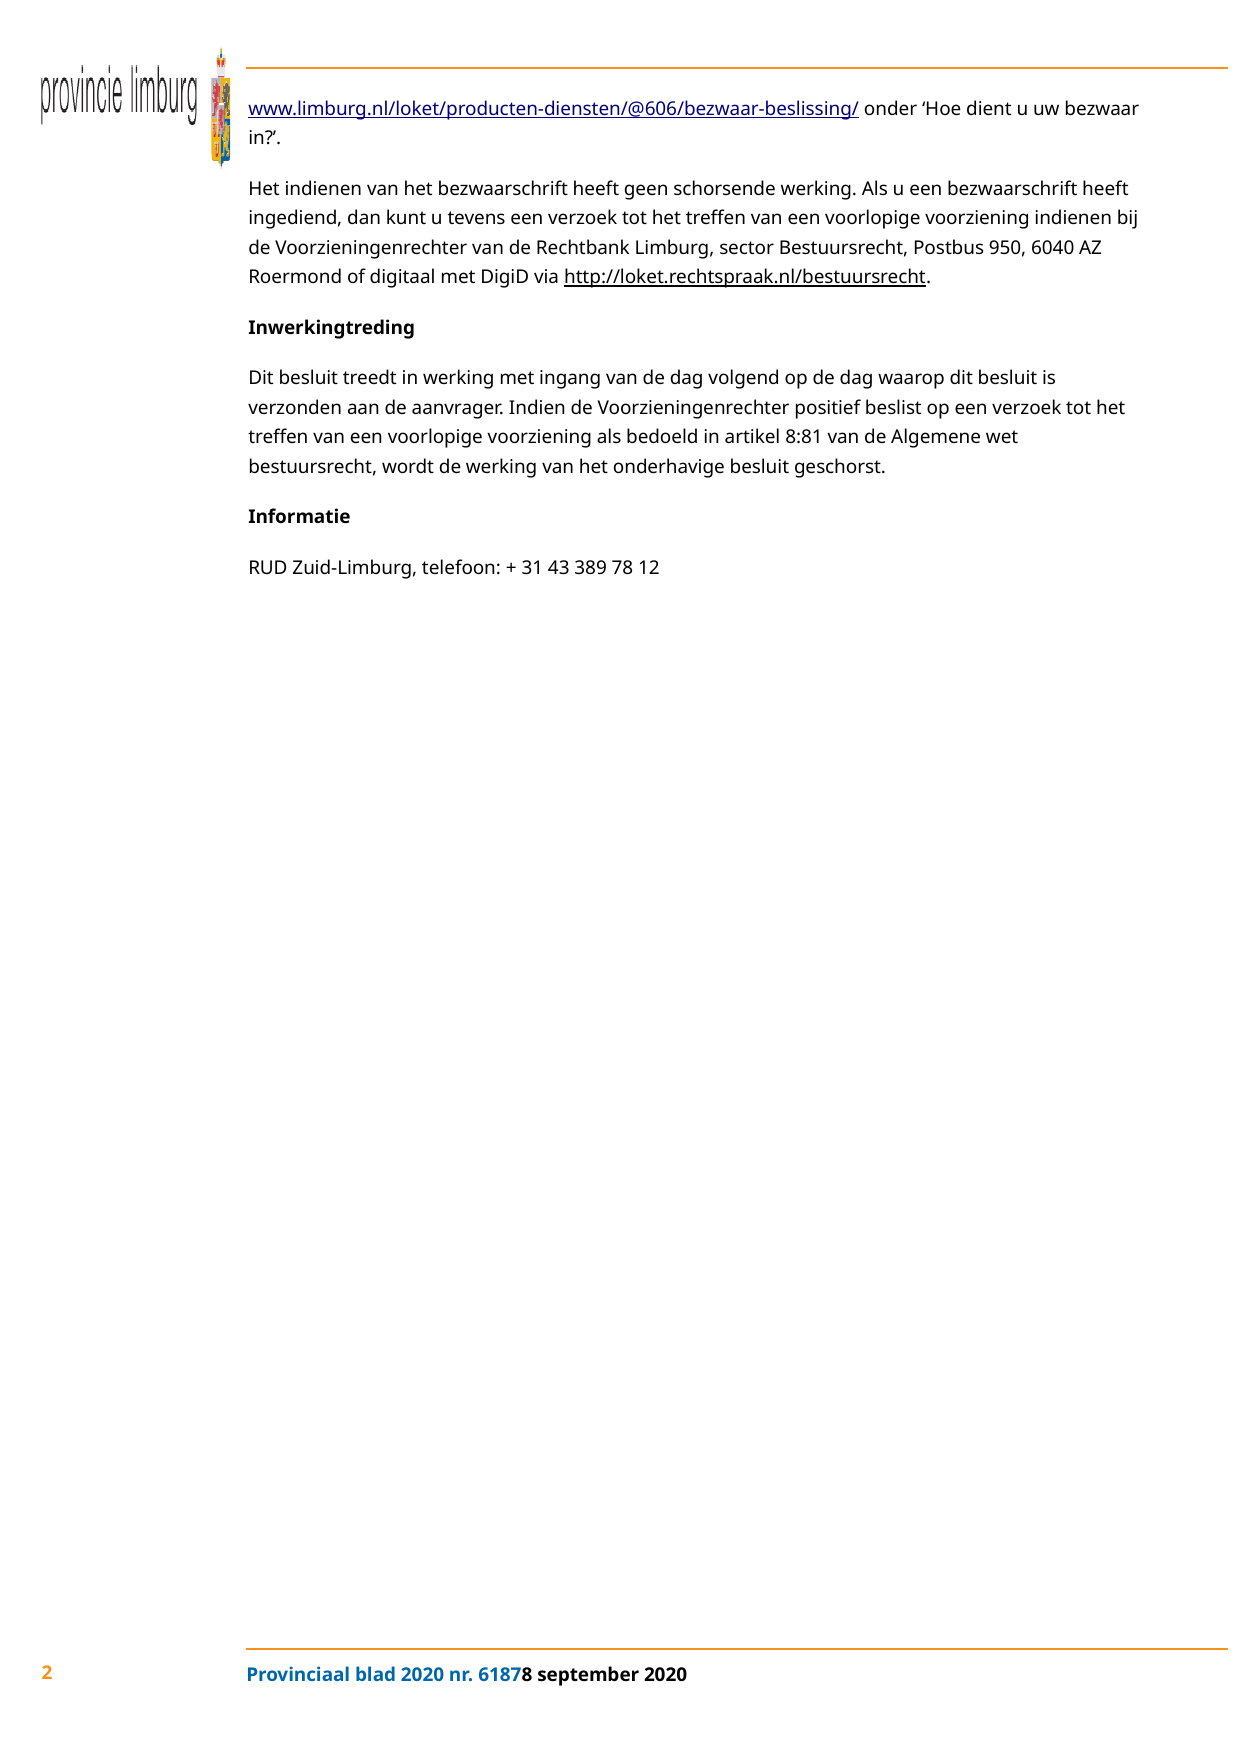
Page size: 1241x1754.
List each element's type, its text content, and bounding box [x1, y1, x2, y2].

text Informatie [248, 503, 1152, 529]
text RUD Zuid-Limburg, telefoon: + 31 43 389 78 12 [248, 554, 1152, 580]
text Dit besluit treedt in werking met ingang van de dag volgend op de dag waarop dit besluit is verzonden aan de aanvrager. Indien de Voorzieningenrechter positief beslist op een verzoek tot het treffen van een voorlopige voorziening als bedoeld in artikel 8:81 van de Algemene wet bestuursrecht, wordt de werking van het onderhavige besluit geschorst. [248, 364, 1152, 479]
picture [41, 47, 231, 172]
text Inwerkingtreding [248, 314, 1152, 340]
text Het indienen van het bezwaarschrift heeft geen schorsende werking. Als u een bezwaarschrift heeft ingediend, dan kunt u tevens een verzoek tot het treffen van een voorlopige voorziening indienen bij de Voorzieningenrechter van de Rechtbank Limburg, sector Bestuursrecht, Postbus 950, 6040 AZ Roermond of digitaal met DigiD via http://loket.rechtspraak.nl/bestuursrecht. [248, 175, 1152, 289]
text www.limburg.nl/loket/producten-diensten/@606/bezwaar-beslissing/ onder ‘Hoe dient u uw bezwaar in?’. [248, 95, 1152, 150]
